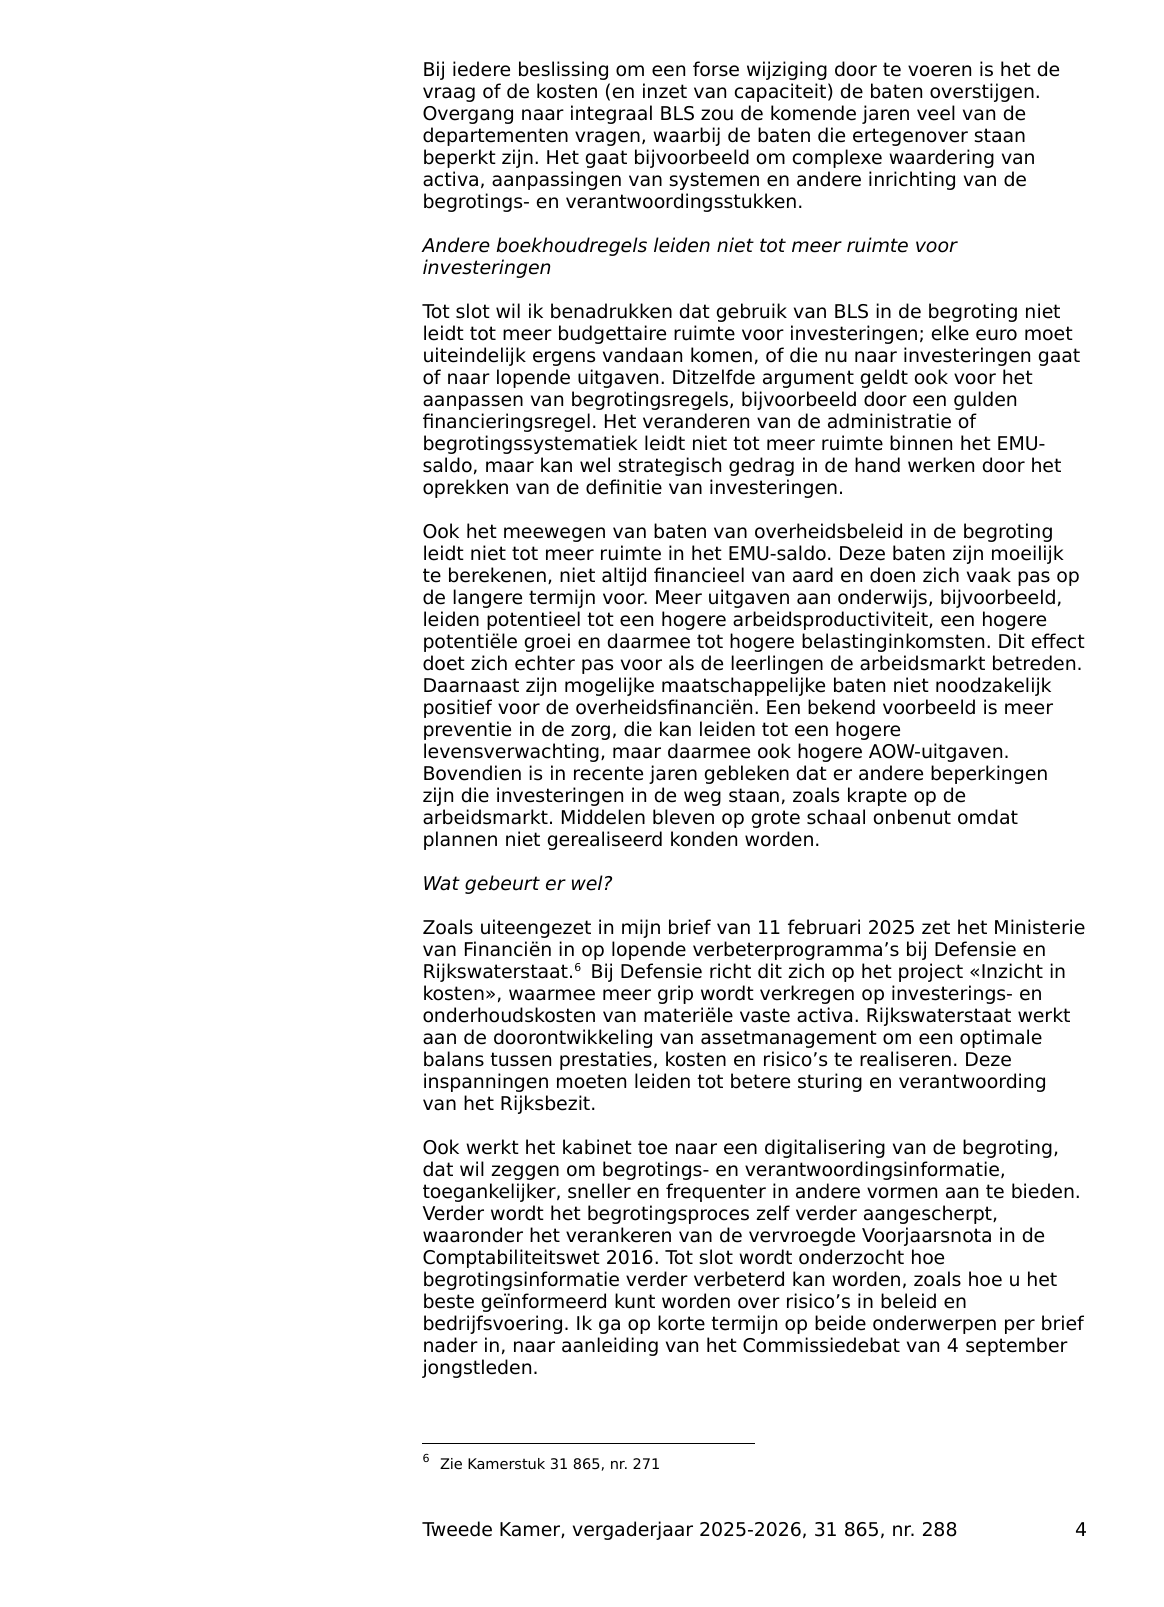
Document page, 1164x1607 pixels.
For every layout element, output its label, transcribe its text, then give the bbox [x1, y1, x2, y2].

text Zoals uiteengezet in mijn brief van 11 februari 2025 zet het Ministerie van Financiën in op lopende verbeterprogramma’s bij Defensie en Rijkswaterstaat. Bij Defensie richt dit zich op het project «Inzicht in kosten», waarmee meer grip wordt verkregen op investerings- en onderhoudskosten van materiële vaste activa. Rijkswaterstaat werkt aan de doorontwikkeling van assetmanagement om een optimale balans tussen prestaties, kosten en risico’s te realiseren. Deze inspanningen moeten leiden tot betere sturing en verantwoording van het Rijksbezit. [422, 917, 1087, 1115]
text Ook werkt het kabinet toe naar een digitalisering van de begroting, dat wil zeggen om begrotings- en verantwoordingsinformatie, toegankelijker, sneller en frequenter in andere vormen aan te bieden. Verder wordt het begrotingsproces zelf verder aangescherpt, waaronder het verankeren van de vervroegde Voorjaarsnota in de Comptabiliteitswet 2016. Tot slot wordt onderzocht hoe begrotingsinformatie verder verbeterd kan worden, zoals hoe u het beste geïnformeerd kunt worden over risico’s in beleid en bedrijfsvoering. Ik ga op korte termijn op beide onderwerpen per brief nader in, naar aanleiding van het Commissiedebat van 4 september jongstleden. [422, 1137, 1087, 1379]
text Zie Kamerstuk 31 865, nr. 271 [422, 1452, 1087, 1474]
subtitle Andere boekhoudregels leiden niet tot meer ruimte voor investeringen [422, 235, 1087, 279]
text Bij iedere beslissing om een forse wijziging door te voeren is het de vraag of de kosten (en inzet van capaciteit) de baten overstijgen. Overgang naar integraal BLS zou de komende jaren veel van de departementen vragen, waarbij de baten die ertegenover staan beperkt zijn. Het gaat bijvoorbeeld om complexe waardering van activa, aanpassingen van systemen en andere inrichting van de begrotings- en verantwoordingsstukken. [422, 59, 1087, 213]
subtitle Wat gebeurt er wel? [422, 873, 1087, 895]
text Tot slot wil ik benadrukken dat gebruik van BLS in de begroting niet leidt tot meer budgettaire ruimte voor investeringen; elke euro moet uiteindelijk ergens vandaan komen, of die nu naar investeringen gaat of naar lopende uitgaven. Ditzelfde argument geldt ook voor het aanpassen van begrotingsregels, bijvoorbeeld door een gulden financieringsregel. Het veranderen van de administratie of begrotingssystematiek leidt niet tot meer ruimte binnen het EMU-saldo, maar kan wel strategisch gedrag in de hand werken door het oprekken van de definitie van investeringen. [422, 301, 1087, 499]
text Ook het meewegen van baten van overheidsbeleid in de begroting leidt niet tot meer ruimte in het EMU-saldo. Deze baten zijn moeilijk te berekenen, niet altijd financieel van aard en doen zich vaak pas op de langere termijn voor. Meer uitgaven aan onderwijs, bijvoorbeeld, leiden potentieel tot een hogere arbeidsproductiviteit, een hogere potentiële groei en daarmee tot hogere belastinginkomsten. Dit effect doet zich echter pas voor als de leerlingen de arbeidsmarkt betreden. Daarnaast zijn mogelijke maatschappelijke baten niet noodzakelijk positief voor de overheidsfinanciën. Een bekend voorbeeld is meer preventie in de zorg, die kan leiden tot een hogere levensverwachting, maar daarmee ook hogere AOW-uitgaven. Bovendien is in recente jaren gebleken dat er andere beperkingen zijn die investeringen in de weg staan, zoals krapte op de arbeidsmarkt. Middelen bleven op grote schaal onbenut omdat plannen niet gerealiseerd konden worden. [422, 521, 1087, 851]
